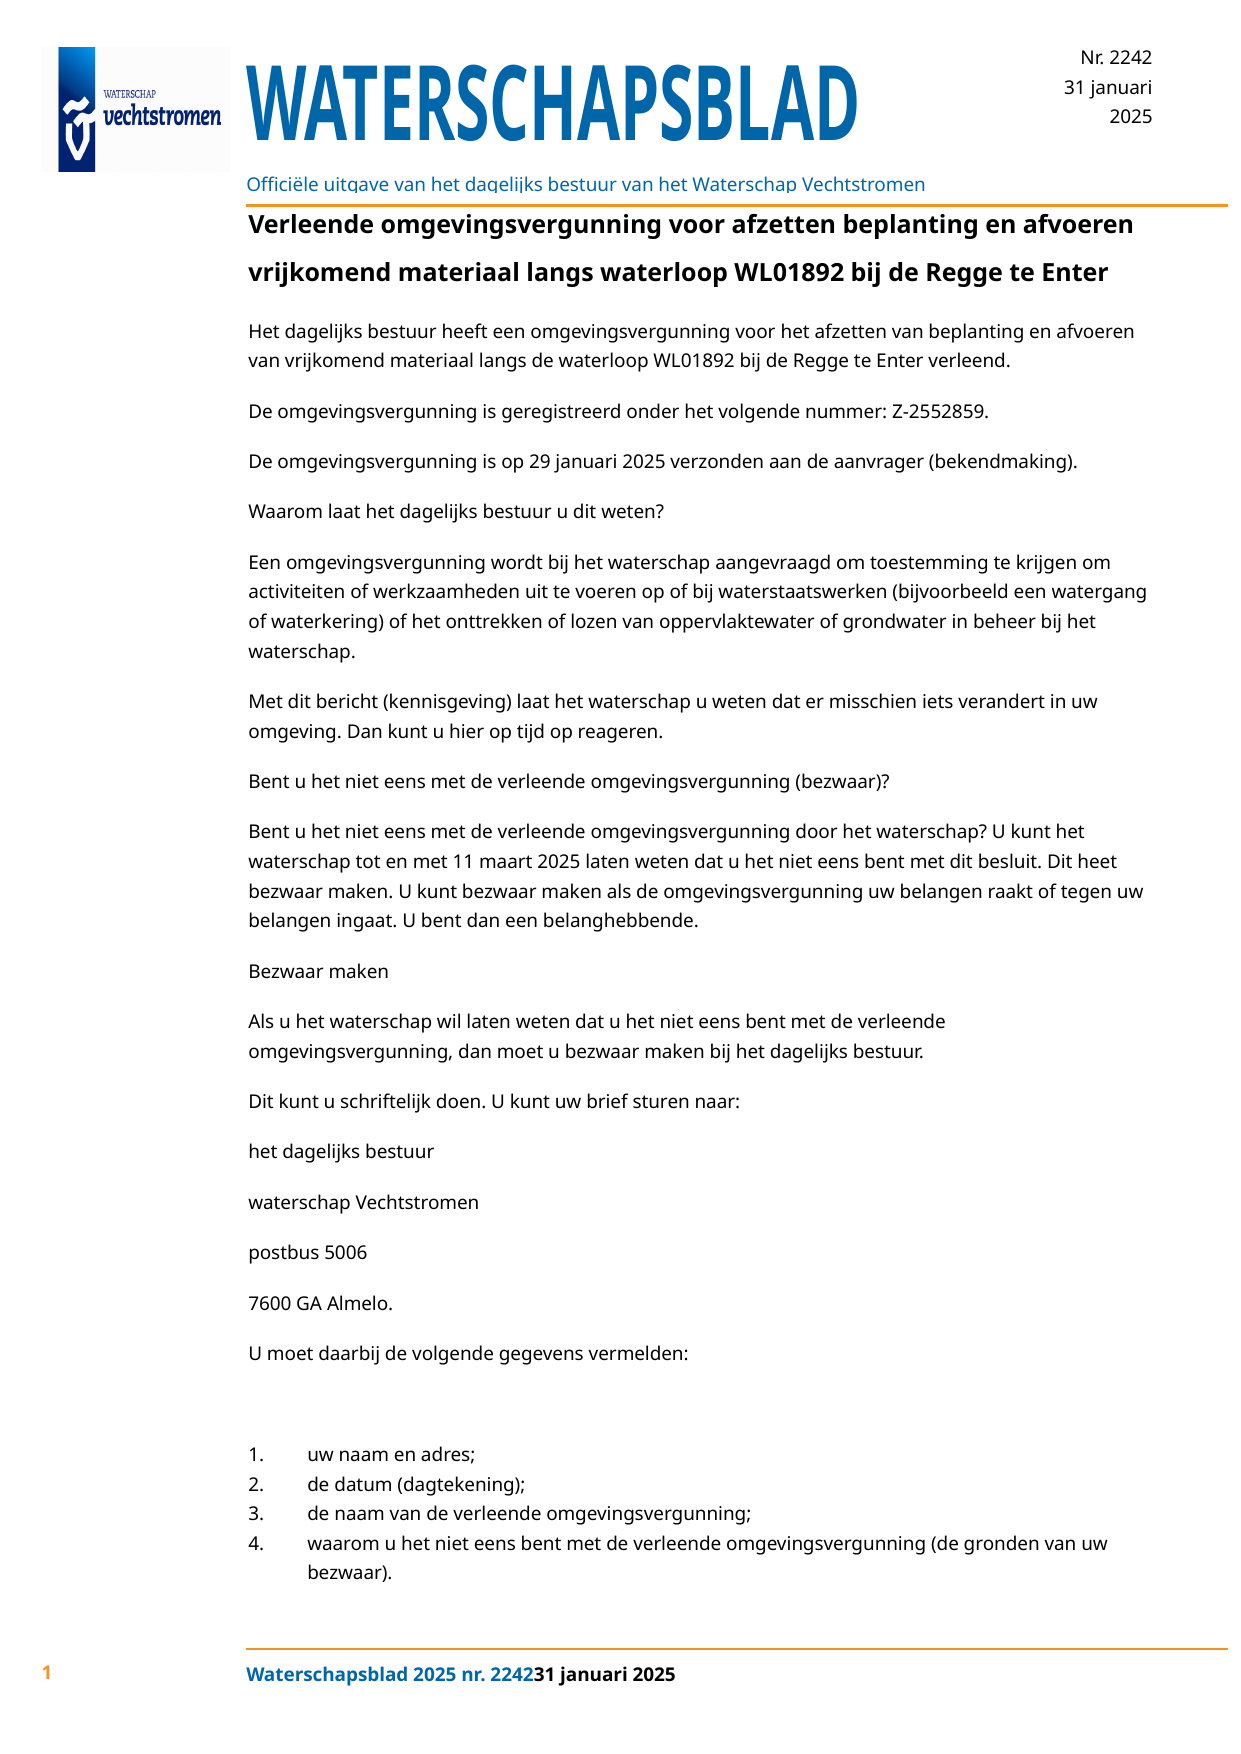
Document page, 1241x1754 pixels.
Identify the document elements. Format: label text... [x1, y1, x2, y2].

text 7600 GA Almelo. [248, 1290, 1152, 1316]
text het dagelijks bestuur [248, 1139, 1152, 1164]
text Verleende omgevingsvergunning voor afzetten beplanting en afvoeren vrijkomend materiaal langs waterloop WL01892 bij de Regge te Enter [248, 207, 1152, 288]
text U moet daarbij de volgende gegevens vermelden: [248, 1340, 1152, 1366]
text postbus 5006 [248, 1239, 1152, 1265]
list de naam van de verleende omgevingsvergunning; [248, 1500, 1152, 1526]
list uw naam en adres; [248, 1441, 1152, 1467]
text waterschap Vechtstromen [248, 1189, 1152, 1215]
text Het dagelijks bestuur heeft een omgevingsvergunning voor het afzetten van beplanting en afvoeren van vrijkomend materiaal langs de waterloop WL01892 bij de Regge te Enter verleend. [248, 318, 1152, 373]
text Bezwaar maken [248, 958, 1152, 984]
text Een omgevingsvergunning wordt bij het waterschap aangevraagd om toestemming te krijgen om activiteiten of werkzaamheden uit te voeren op of bij waterstaatswerken (bijvoorbeeld een watergang of waterkering) of het onttrekken of lozen van oppervlaktewater of grondwater in beheer bij het waterschap. [248, 549, 1152, 664]
list de datum (dagtekening); [248, 1471, 1152, 1497]
list waarom u het niet eens bent met de verleende omgevingsvergunning (de gronden van uw bezwaar). [248, 1530, 1152, 1585]
text Waarom laat het dagelijks bestuur u dit weten? [248, 499, 1152, 524]
text Als u het waterschap wil laten weten dat u het niet eens bent met de verleende omgevingsvergunning, dan moet u bezwaar maken bij het dagelijks bestuur. [248, 1008, 1152, 1064]
text De omgevingsvergunning is geregistreerd onder het volgende nummer: Z-2552859. [248, 398, 1152, 424]
text Met dit bericht (kennisgeving) laat het waterschap u weten dat er misschien iets verandert in uw omgeving. Dan kunt u hier op tijd op reageren. [248, 688, 1152, 744]
text Bent u het niet eens met de verleende omgevingsvergunning (bezwaar)? [248, 768, 1152, 794]
picture [41, 47, 231, 172]
text Bent u het niet eens met de verleende omgevingsvergunning door het waterschap? U kunt het waterschap tot en met 11 maart 2025 laten weten dat u het niet eens bent met dit besluit. Dit heet bezwaar maken. U kunt bezwaar maken als de omgevingsvergunning uw belangen raakt of tegen uw belangen ingaat. U bent dan een belanghebbende. [248, 819, 1152, 933]
text Dit kunt u schriftelijk doen. U kunt uw brief sturen naar: [248, 1088, 1152, 1114]
text De omgevingsvergunning is op 29 januari 2025 verzonden aan de aanvrager (bekendmaking). [248, 448, 1152, 474]
